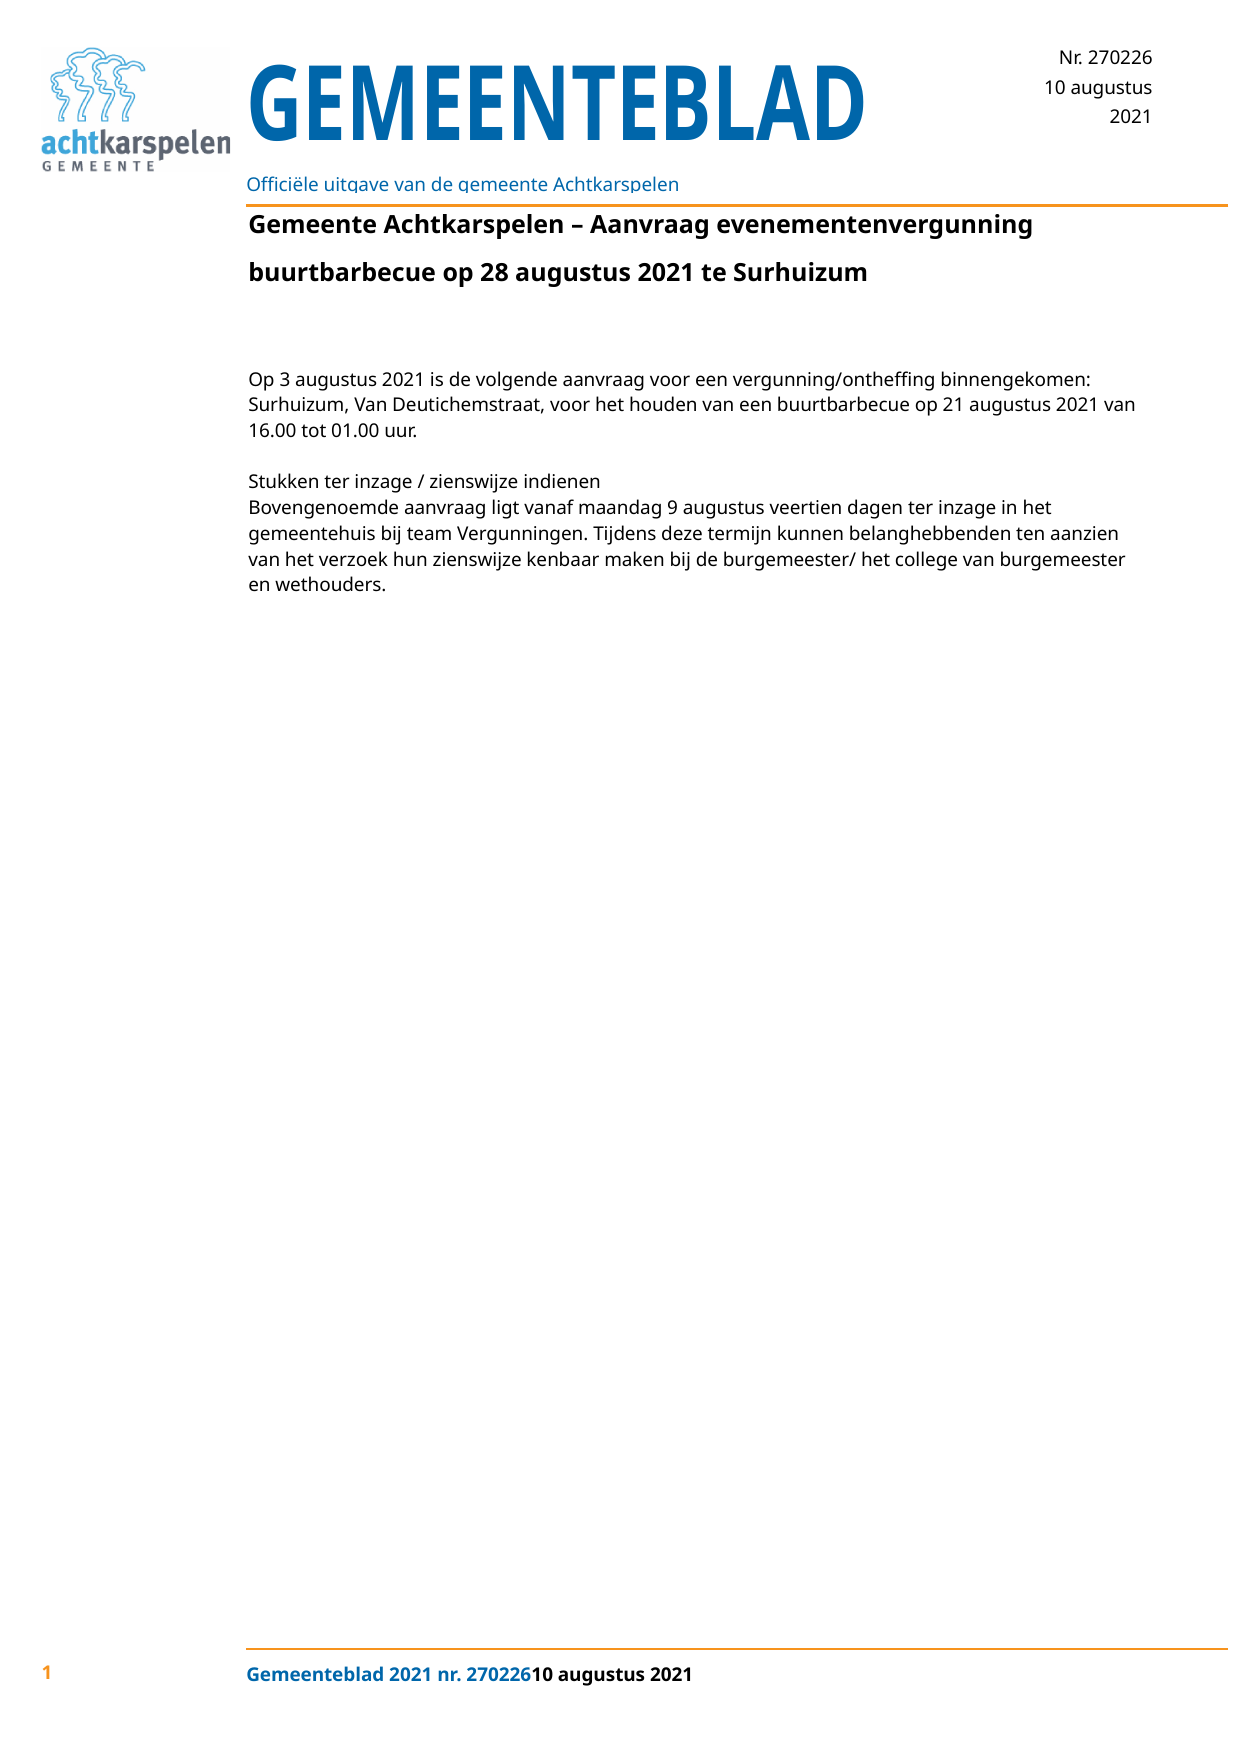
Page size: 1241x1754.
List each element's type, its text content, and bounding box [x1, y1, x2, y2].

text Op 3 augustus 2021 is de volgende aanvraag voor een vergunning/ontheffing binnengekomen: [248, 366, 1152, 391]
text Stukken ter inzage / zienswijze indienen [248, 469, 1152, 494]
text Bovengenoemde aanvraag ligt vanaf maandag 9 augustus veertien dagen ter inzage in het gemeentehuis bij team Vergunningen. Tijdens deze termijn kunnen belanghebbenden ten aanzien van het verzoek hun zienswijze kenbaar maken bij de burgemeester/ het college van burgemeester en wethouders. [248, 494, 1152, 597]
picture [41, 47, 231, 172]
text Surhuizum, Van Deutichemstraat, voor het houden van een buurtbarbecue op 21 augustus 2021 van 16.00 tot 01.00 uur. [248, 391, 1152, 443]
text Gemeente Achtkarspelen – Aanvraag evenementenvergunning buurtbarbecue op 28 augustus 2021 te Surhuizum [248, 207, 1152, 288]
